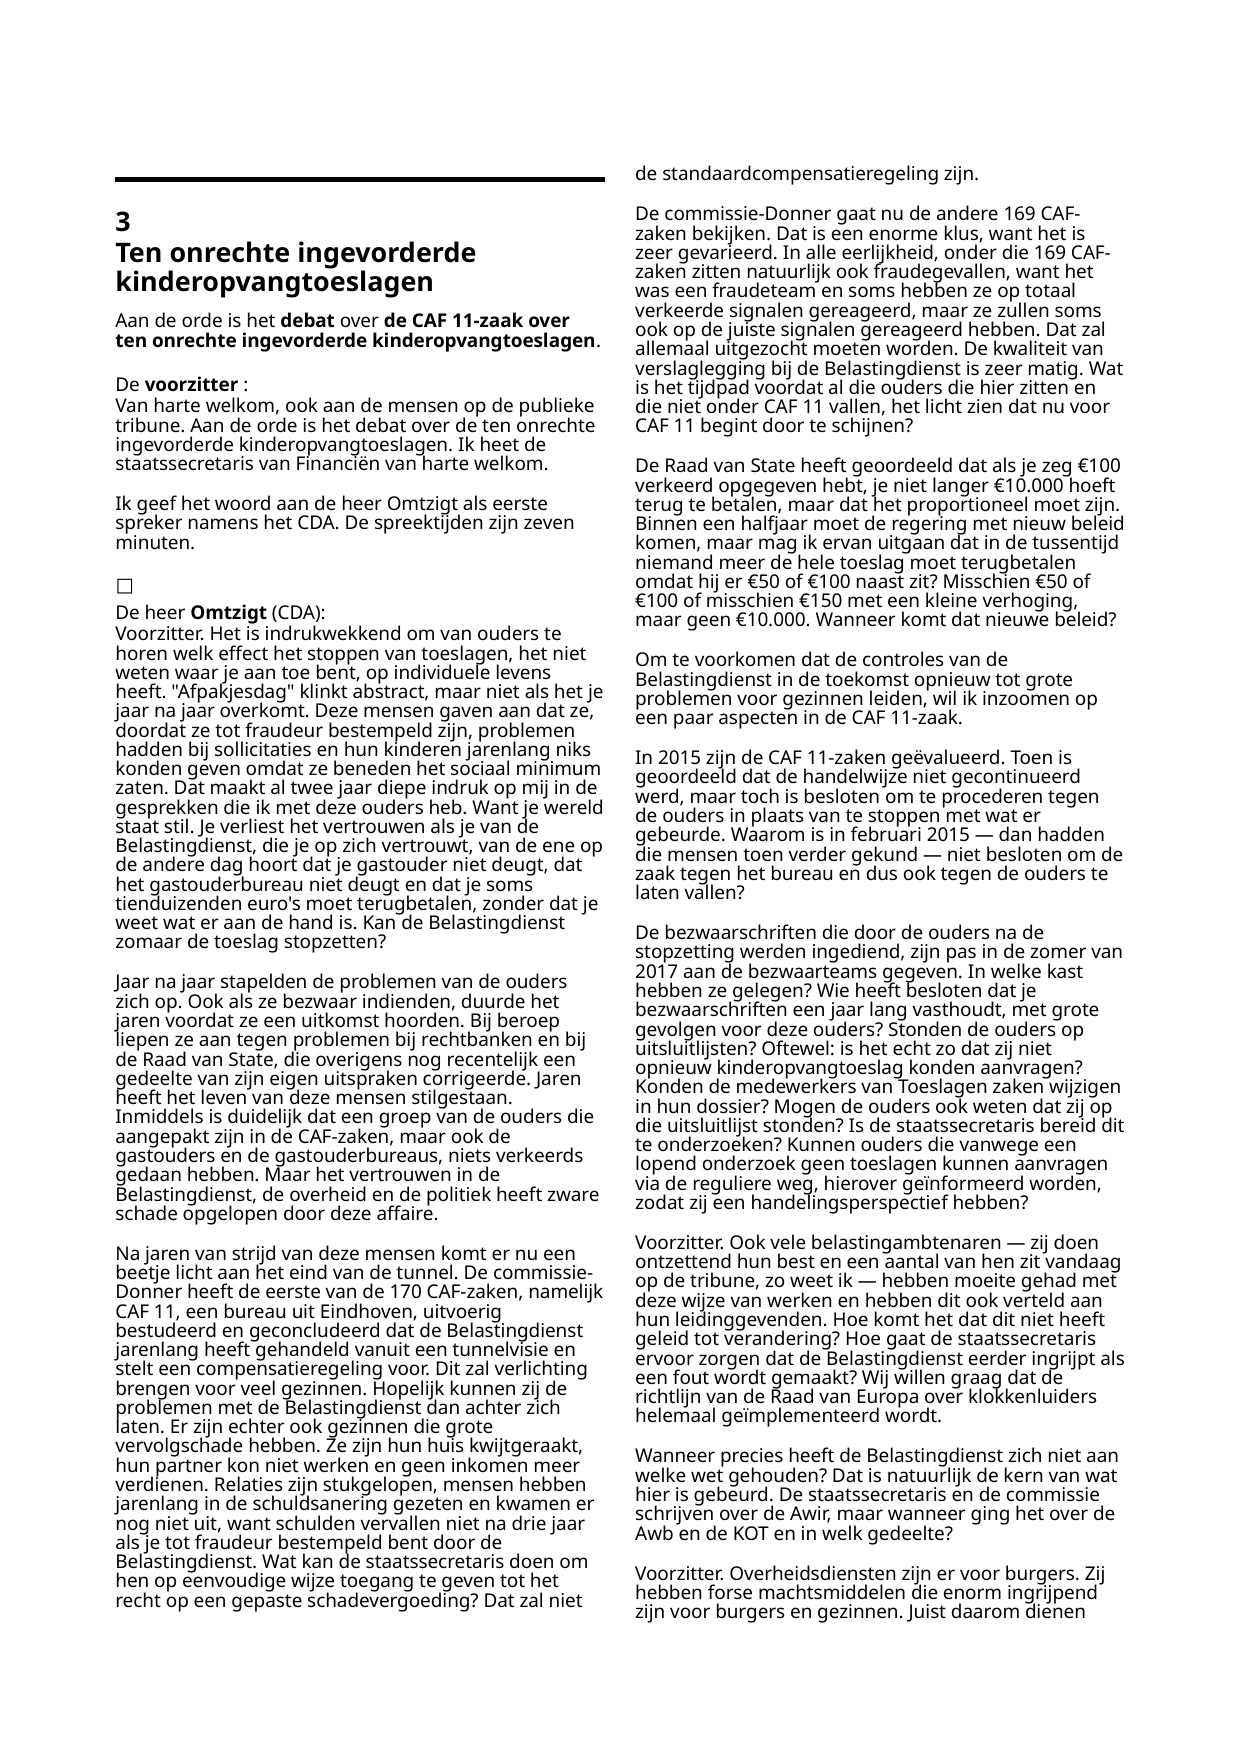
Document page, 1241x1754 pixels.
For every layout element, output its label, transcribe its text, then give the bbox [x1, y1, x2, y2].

text Wanneer precies heeft de Belastingdienst zich niet aan welke wet gehouden? Dat is natuurlijk de kern van wat hier is gebeurd. De staatssecretaris en de commissie schrijven over de Awir, maar wanneer ging het over de Awb en de KOT en in welk gedeelte? [635, 1447, 1125, 1544]
text In 2015 zijn de CAF 11-zaken geëvalueerd. Toen is geoordeeld dat de handelwijze niet gecontinueerd werd, maar toch is besloten om te procederen tegen de ouders in plaats van te stoppen met wat er gebeurde. Waarom is in februari 2015 — dan hadden die mensen toen verder gekund — niet besloten om de zaak tegen het bureau en dus ook tegen de ouders te laten vallen? [635, 749, 1125, 903]
text De voorzitter : [115, 372, 605, 397]
text de standaardcompensatieregeling zijn. [635, 165, 1125, 184]
text Voorzitter. Ook vele belastingambtenaren — zij doen ontzettend hun best en een aantal van hen zit vandaag op de tribune, zo weet ik — hebben moeite gehad met deze wijze van werken en hebben dit ook verteld aan hun leidinggevenden. Hoe komt het dat dit niet heeft geleid tot verandering? Hoe gaat de staatssecretaris ervoor zorgen dat de Belastingdienst eerder ingrijpt als een fout wordt gemaakt? Wij willen graag dat de richtlijn van de Raad van Europa over klokkenluiders helemaal geïmplementeerd wordt. [635, 1234, 1125, 1427]
text De heer Omtzigt (CDA): [115, 599, 605, 625]
text 3 [115, 203, 605, 239]
text ⬜ [115, 574, 605, 599]
text De Raad van State heeft geoordeeld dat als je zeg €100 verkeerd opgegeven hebt, je niet langer €10.000 hoeft terug te betalen, maar dat het proportioneel moet zijn. Binnen een halfjaar moet de regering met nieuw beleid komen, maar mag ik ervan uitgaan dat in de tussentijd niemand meer de hele toeslag moet terugbetalen omdat hij er €50 of €100 naast zit? Misschien €50 of €100 of misschien €150 met een kleine verhoging, maar geen €10.000. Wanneer komt dat nieuwe beleid? [635, 457, 1125, 631]
text Jaar na jaar stapelden de problemen van de ouders zich op. Ook als ze bezwaar indienden, duurde het jaren voordat ze een uitkomst hoorden. Bij beroep liepen ze aan tegen problemen bij rechtbanken en bij de Raad van State, die overigens nog recentelijk een gedeelte van zijn eigen uitspraken corrigeerde. Jaren heeft het leven van deze mensen stilgestaan. Inmiddels is duidelijk dat een groep van de ouders die aangepakt zijn in de CAF-zaken, maar ook de gastouders en de gastouderbureaus, niets verkeerds gedaan hebben. Maar het vertrouwen in de Belastingdienst, de overheid en de politiek heeft zware schade opgelopen door deze affaire. [115, 973, 605, 1224]
text De bezwaarschriften die door de ouders na de stopzetting werden ingediend, zijn pas in de zomer van 2017 aan de bezwaarteams gegeven. In welke kast hebben ze gelegen? Wie heeft besloten dat je bezwaarschriften een jaar lang vasthoudt, met grote gevolgen voor deze ouders? Stonden de ouders op uitsluitlijsten? Oftewel: is het echt zo dat zij niet opnieuw kinderopvangtoeslag konden aanvragen? Konden de medewerkers van Toeslagen zaken wijzigen in hun dossier? Mogen de ouders ook weten dat zij op die uitsluitlijst stonden? Is de staatssecretaris bereid dit te onderzoeken? Kunnen ouders die vanwege een lopend onderzoek geen toeslagen kunnen aanvragen via de reguliere weg, hierover geïnformeerd worden, zodat zij een handelingsperspectief hebben? [635, 924, 1125, 1213]
text Voorzitter. Overheidsdiensten zijn er voor burgers. Zij hebben forse machtsmiddelen die enorm ingrijpend zijn voor burgers en gezinnen. Juist daarom dienen [635, 1564, 1125, 1622]
text Na jaren van strijd van deze mensen komt er nu een beetje licht aan het eind van de tunnel. De commissie-Donner heeft de eerste van de 170 CAF-zaken, namelijk CAF 11, een bureau uit Eindhoven, uitvoerig bestudeerd en geconcludeerd dat de Belastingdienst jarenlang heeft gehandeld vanuit een tunnelvisie en stelt een compensatieregeling voor. Dit zal verlichting brengen voor veel gezinnen. Hopelijk kunnen zij de problemen met de Belastingdienst dan achter zich laten. Er zijn echter ook gezinnen die grote vervolgschade hebben. Ze zijn hun huis kwijtgeraakt, hun partner kon niet werken en geen inkomen meer verdienen. Relaties zijn stukgelopen, mensen hebben jarenlang in de schuldsanering gezeten en kwamen er nog niet uit, want schulden vervallen niet na drie jaar als je tot fraudeur bestempeld bent door de Belastingdienst. Wat kan de staatssecretaris doen om hen op eenvoudige wijze toegang te geven tot het recht op een gepaste schadevergoeding? Dat zal niet [115, 1245, 605, 1611]
text Van harte welkom, ook aan de mensen op de publieke tribune. Aan de orde is het debat over de ten onrechte ingevorderde kinderopvangtoeslagen. Ik heet de staatssecretaris van Financiën van harte welkom. [115, 397, 605, 474]
text Om te voorkomen dat de controles van de Belastingdienst in de toekomst opnieuw tot grote problemen voor gezinnen leiden, wil ik inzoomen op een paar aspecten in de CAF 11-zaak. [635, 651, 1125, 728]
text Aan de orde is het debat over de CAF 11-zaak over ten onrechte ingevorderde kinderopvangtoeslagen. [115, 312, 605, 351]
text Ten onrechte ingevorderde kinderopvangtoeslagen [115, 239, 605, 312]
text De commissie-Donner gaat nu de andere 169 CAF-zaken bekijken. Dat is een enorme klus, want het is zeer gevarieerd. In alle eerlijkheid, onder die 169 CAF-zaken zitten natuurlijk ook fraudegevallen, want het was een fraudeteam en soms hebben ze op totaal verkeerde signalen gereageerd, maar ze zullen soms ook op de juiste signalen gereageerd hebben. Dat zal allemaal uitgezocht moeten worden. De kwaliteit van verslaglegging bij de Belastingdienst is zeer matig. Wat is het tijdpad voordat al die ouders die hier zitten en die niet onder CAF 11 vallen, het licht zien dat nu voor CAF 11 begint door te schijnen? [635, 205, 1125, 437]
text Ik geef het woord aan de heer Omtzigt als eerste spreker namens het CDA. De spreektijden zijn zeven minuten. [115, 495, 605, 553]
text Voorzitter. Het is indrukwekkend om van ouders te horen welk effect het stoppen van toeslagen, het niet weten waar je aan toe bent, op individuele levens heeft. "Afpakjesdag" klinkt abstract, maar niet als het je jaar na jaar overkomt. Deze mensen gaven aan dat ze, doordat ze tot fraudeur bestempeld zijn, problemen hadden bij sollicitaties en hun kinderen jarenlang niks konden geven omdat ze beneden het sociaal minimum zaten. Dat maakt al twee jaar diepe indruk op mij in de gesprekken die ik met deze ouders heb. Want je wereld staat stil. Je verliest het vertrouwen als je van de Belastingdienst, die je op zich vertrouwt, van de ene op de andere dag hoort dat je gastouder niet deugt, dat het gastouderbureau niet deugt en dat je soms tienduizenden euro's moet terugbetalen, zonder dat je weet wat er aan de hand is. Kan de Belastingdienst zomaar de toeslag stopzetten? [115, 625, 605, 953]
